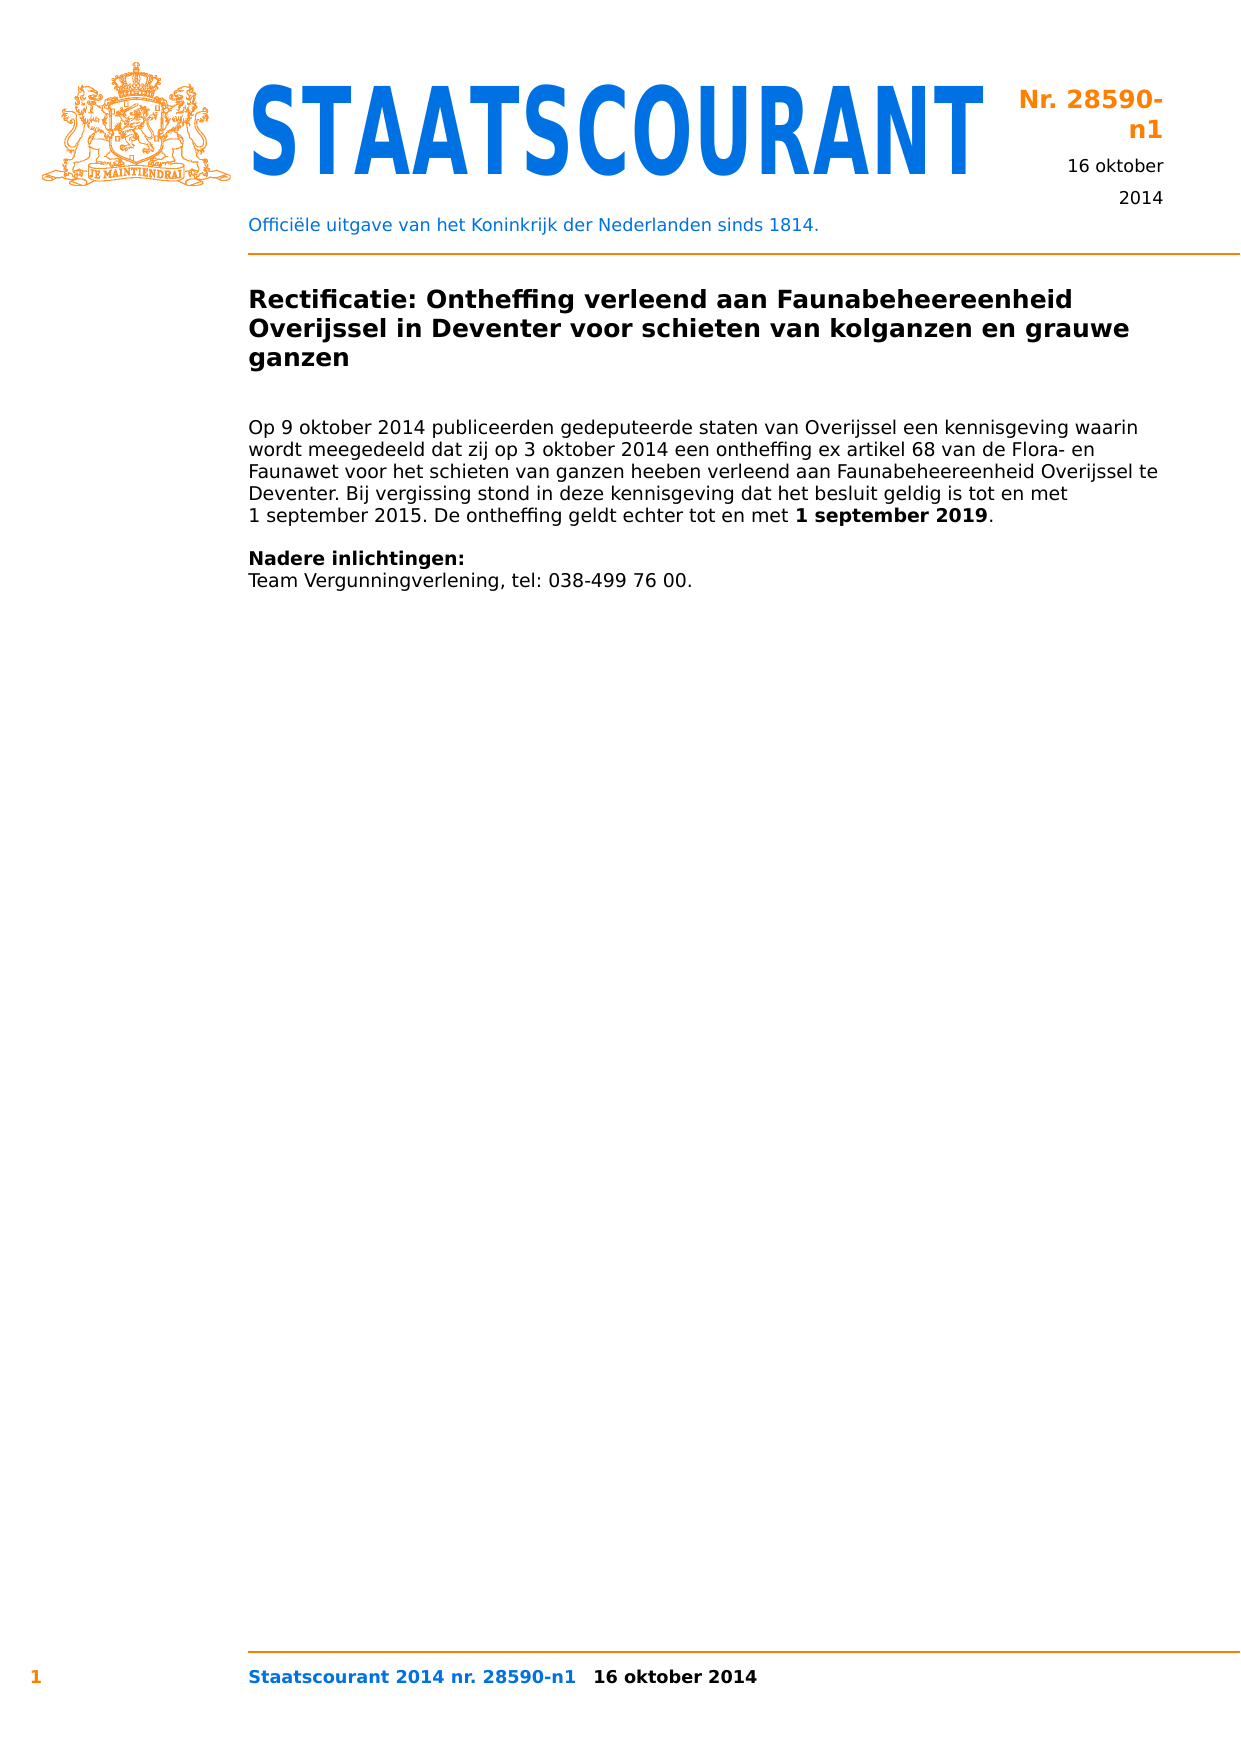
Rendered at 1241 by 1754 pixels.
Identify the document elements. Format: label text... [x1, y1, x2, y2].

table_cell 16 oktober [998, 150, 1240, 182]
subtitle Rectificatie: Ontheffing verleend aan Faunabeheereenheid Overijssel in Deventer voor schieten van kolganzen en grauwe ganzen [248, 285, 1163, 373]
table_header [25, 62, 248, 253]
table_header STAATSCOURANT [248, 62, 998, 215]
text Op 9 oktober 2014 publiceerden gedeputeerde staten van Overijssel een kennisgeving waarin wordt meegedeeld dat zij op 3 oktober 2014 een ontheffing ex artikel 68 van de Flora- en Faunawet voor het schieten van ganzen heeben verleend aan Faunabeheereenheid Overijssel te Deventer. Bij vergissing stond in deze kennisgeving dat het besluit geldig is tot en met 1 september 2015. De ontheffing geldt echter tot en met 1 september 2019. [248, 417, 1163, 526]
table_cell Officiële uitgave van het Koninkrijk der Nederlanden sinds 1814. [248, 215, 1240, 253]
table_cell 2014 [998, 183, 1240, 215]
text Nadere inlichtingen: [248, 548, 1163, 570]
picture [41, 62, 231, 186]
text Team Vergunningverlening, tel: 038-499 76 00. [248, 570, 1163, 592]
table_header Nr. 28590-n1 [998, 62, 1240, 150]
